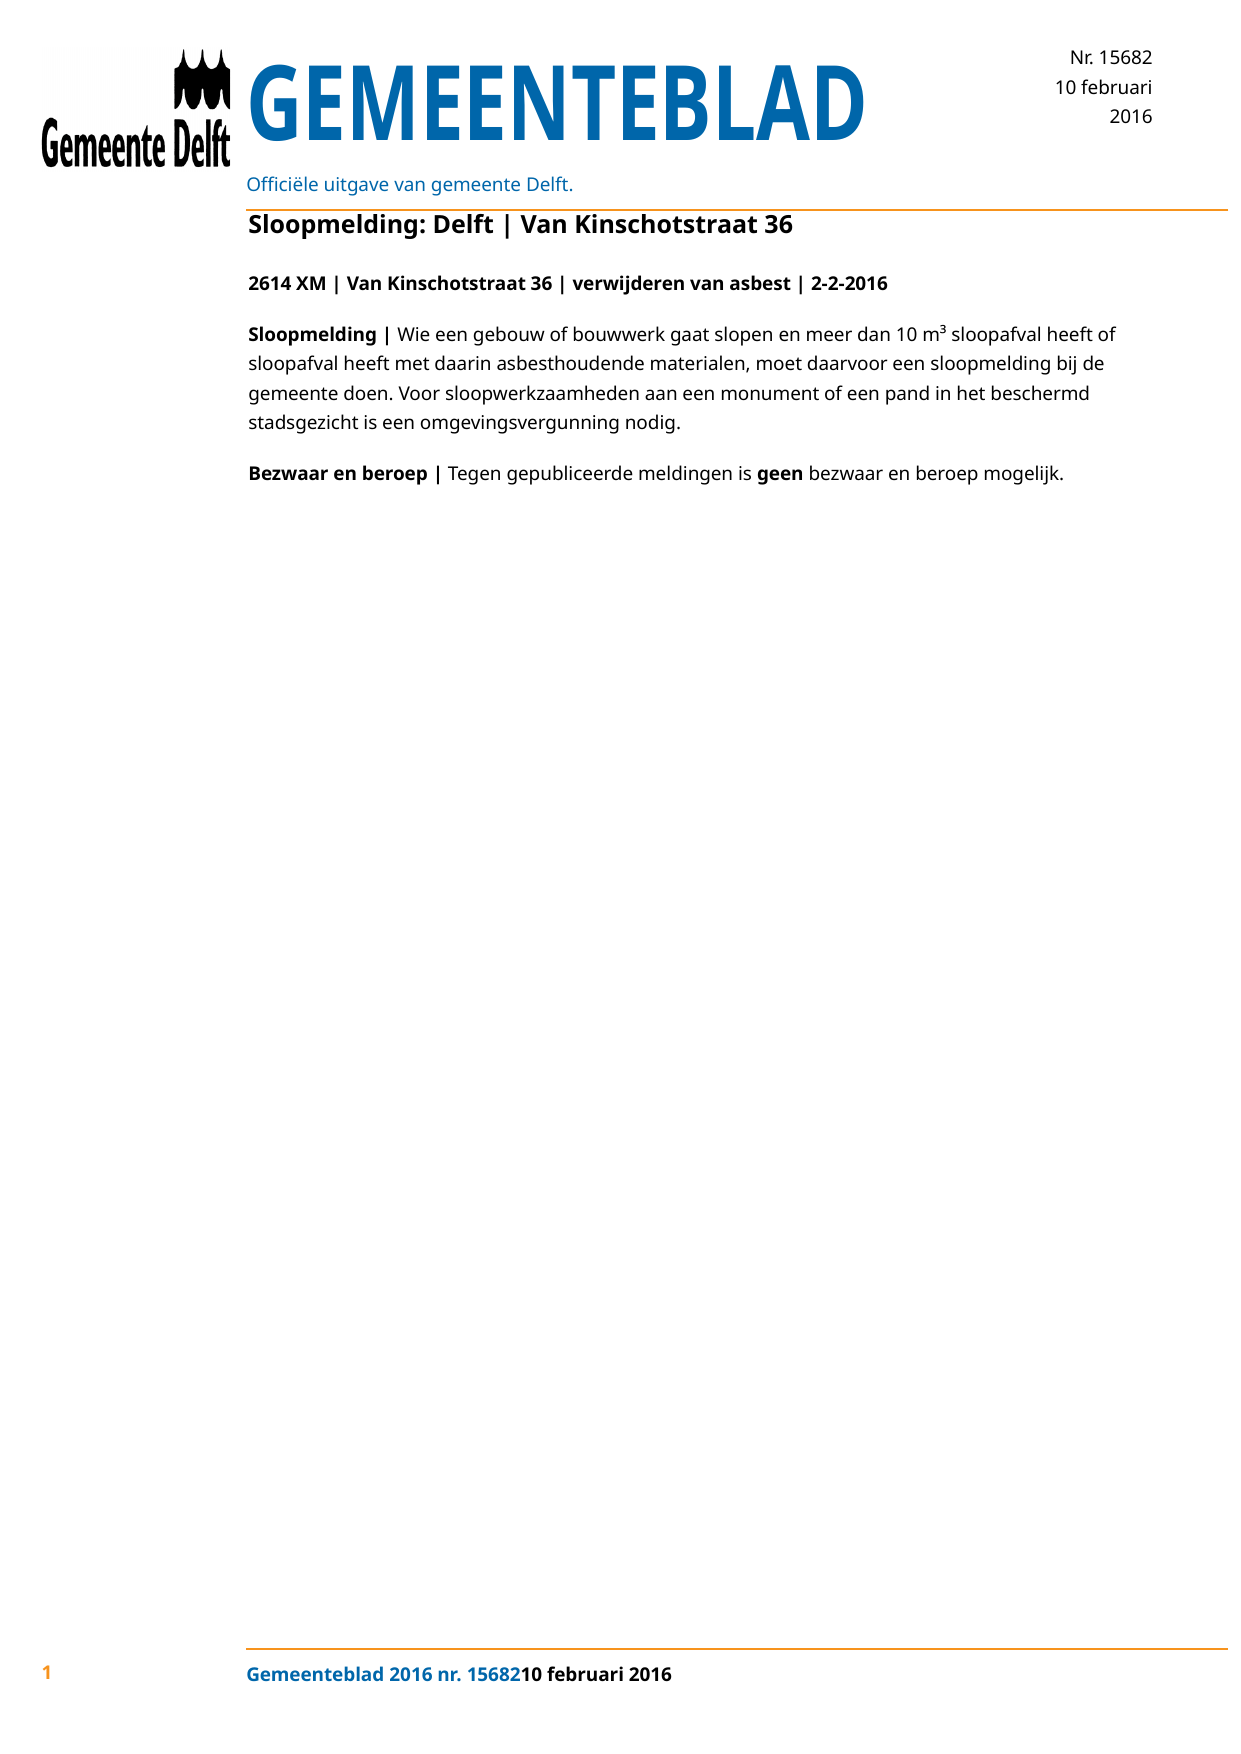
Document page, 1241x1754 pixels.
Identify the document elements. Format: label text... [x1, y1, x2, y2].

picture [41, 47, 231, 172]
text Bezwaar en beroep | Tegen gepubliceerde meldingen is geen bezwaar en beroep mogelijk. [248, 460, 1152, 486]
text Sloopmelding | Wie een gebouw of bouwwerk gaat slopen en meer dan 10 m³ sloopafval heeft of sloopafval heeft met daarin asbesthoudende materialen, moet daarvoor een sloopmelding bij de gemeente doen. Voor sloopwerkzaamheden aan een monument of een pand in het beschermd stadsgezicht is een omgevingsvergunning nodig. [248, 321, 1152, 435]
text Sloopmelding: Delft | Van Kinschotstraat 36 [248, 211, 1152, 241]
text 2614 XM | Van Kinschotstraat 36 | verwijderen van asbest | 2-2-2016 [248, 270, 1152, 296]
